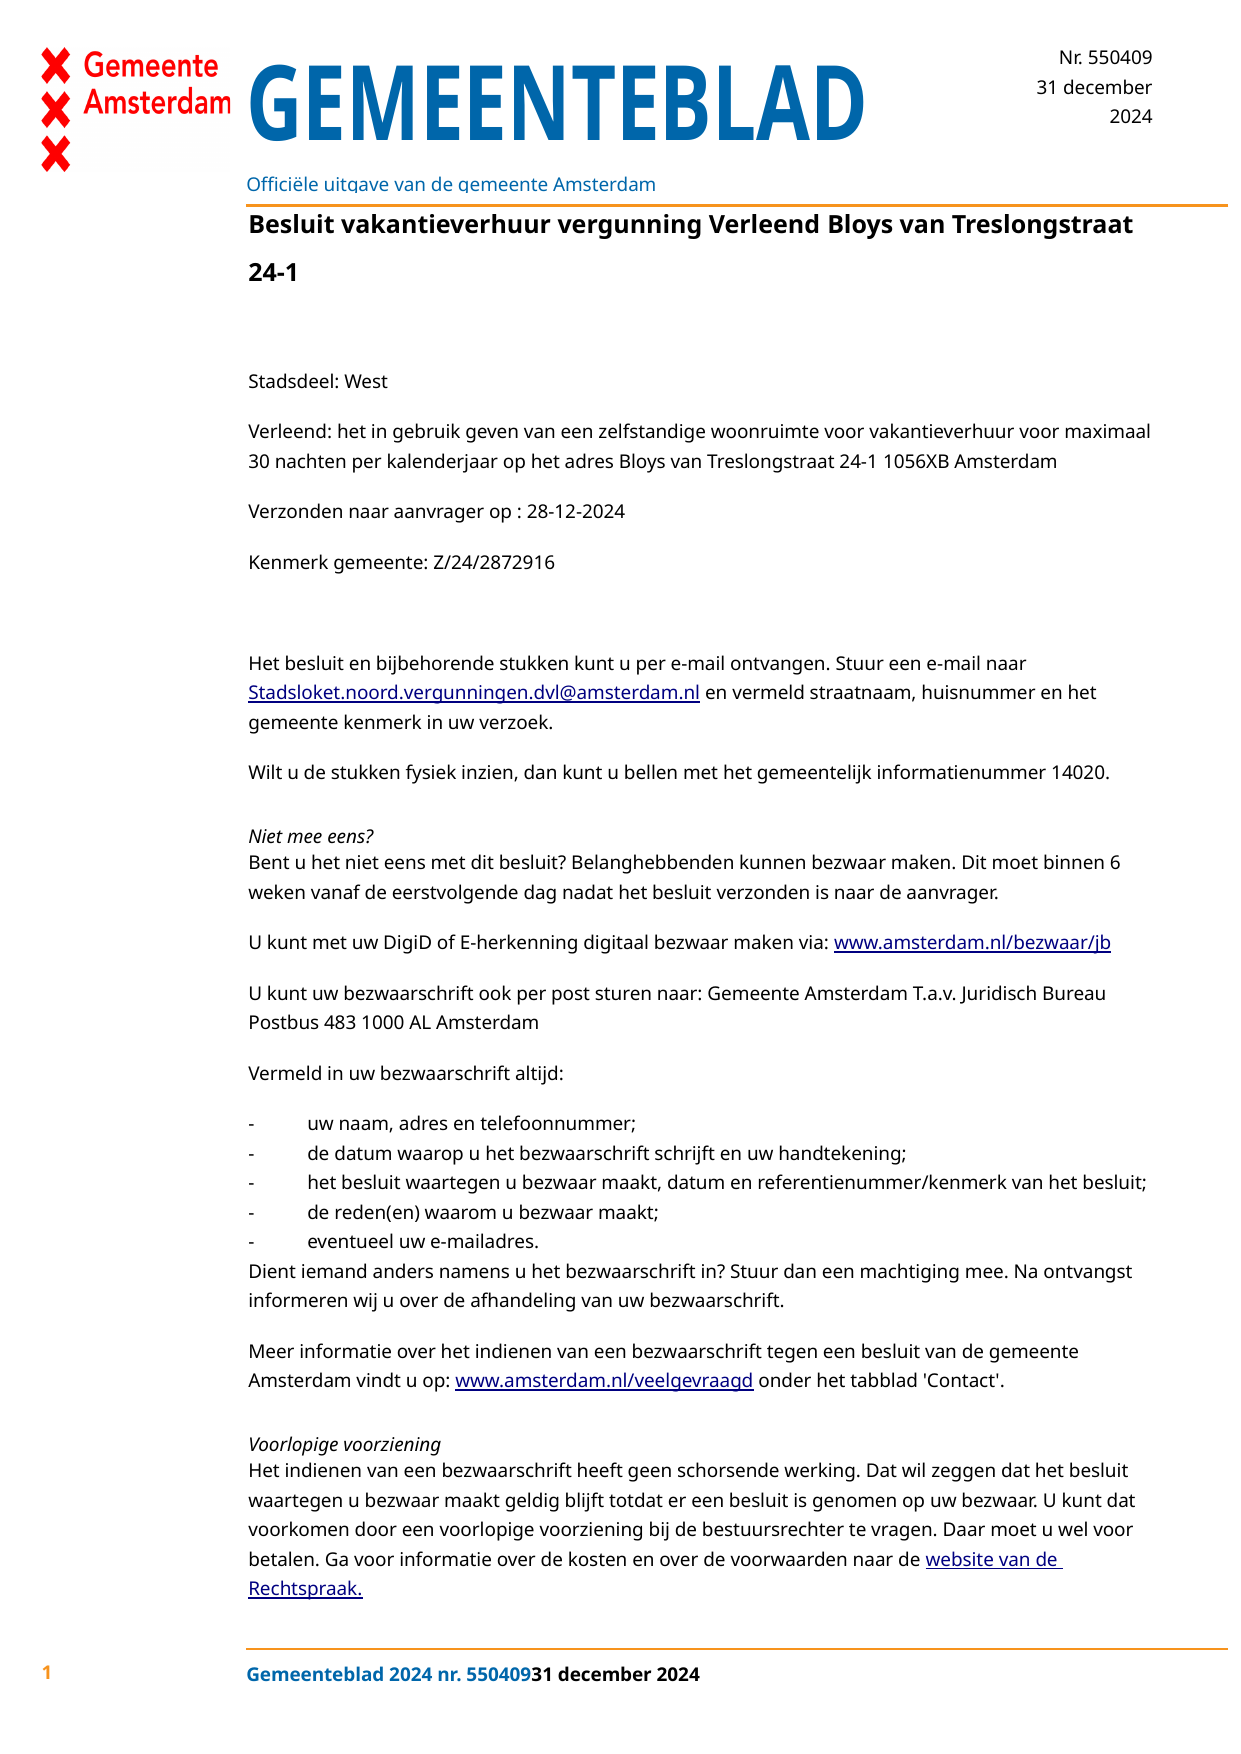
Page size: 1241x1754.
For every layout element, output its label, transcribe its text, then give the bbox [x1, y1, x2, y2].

text Verleend: het in gebruik geven van een zelfstandige woonruimte voor vakantieverhuur voor maximaal 30 nachten per kalenderjaar op het adres Bloys van Treslongstraat 24-1 1056XB Amsterdam [248, 419, 1152, 474]
text Besluit vakantieverhuur vergunning Verleend Bloys van Treslongstraat 24-1 [248, 207, 1152, 288]
list uw naam, adres en telefoonnummer; [248, 1110, 1152, 1136]
list de datum waarop u het bezwaarschrift schrijft en uw handtekening; [248, 1140, 1152, 1165]
picture [41, 47, 231, 172]
list eventueel uw e-mailadres. [248, 1228, 1152, 1254]
text Niet mee eens? [248, 823, 1152, 849]
text Vermeld in uw bezwaarschrift altijd: [248, 1060, 1152, 1085]
text Kenmerk gemeente: Z/24/2872916 [248, 549, 1152, 575]
text Voorlopige voorziening [248, 1432, 1152, 1457]
list de reden(en) waarom u bezwaar maakt; [248, 1199, 1152, 1224]
text Bent u het niet eens met dit besluit? Belanghebbenden kunnen bezwaar maken. Dit moet binnen 6 weken vanaf de eerstvolgende dag nadat het besluit verzonden is naar de aanvrager. [248, 849, 1152, 904]
text Het besluit en bijbehorende stukken kunt u per e-mail ontvangen. Stuur een e-mail naar Stadsloket.noord.vergunningen.dvl@amsterdam.nl en vermeld straatnaam, huisnummer en het gemeente kenmerk in uw verzoek. [248, 650, 1152, 735]
text Stadsdeel: West [248, 368, 1152, 394]
list het besluit waartegen u bezwaar maakt, datum en referentienummer/kenmerk van het besluit; [248, 1169, 1152, 1195]
text Het indienen van een bezwaarschrift heeft geen schorsende werking. Dat wil zeggen dat het besluit waartegen u bezwaar maakt geldig blijft totdat er een besluit is genomen op uw bezwaar. U kunt dat voorkomen door een voorlopige voorziening bij de bestuursrechter te vragen. Daar moet u wel voor betalen. Ga voor informatie over de kosten en over de voorwaarden naar de website van de Rechtspraak. [248, 1457, 1152, 1601]
text U kunt met uw DigiD of E-herkenning digitaal bezwaar maken via: www.amsterdam.nl/bezwaar/jb [248, 929, 1152, 955]
text Meer informatie over het indienen van een bezwaarschrift tegen een besluit van de gemeente Amsterdam vindt u op: www.amsterdam.nl/veelgevraagd onder het tabblad 'Contact'. [248, 1338, 1152, 1393]
text Verzonden naar aanvrager op : 28-12-2024 [248, 499, 1152, 524]
text Dient iemand anders namens u het bezwaarschrift in? Stuur dan een machtiging mee. Na ontvangst informeren wij u over de afhandeling van uw bezwaarschrift. [248, 1258, 1152, 1313]
text U kunt uw bezwaarschrift ook per post sturen naar: Gemeente Amsterdam T.a.v. Juridisch Bureau Postbus 483 1000 AL Amsterdam [248, 980, 1152, 1035]
text Wilt u de stukken fysiek inzien, dan kunt u bellen met het gemeentelijk informatienummer 14020. [248, 759, 1152, 785]
